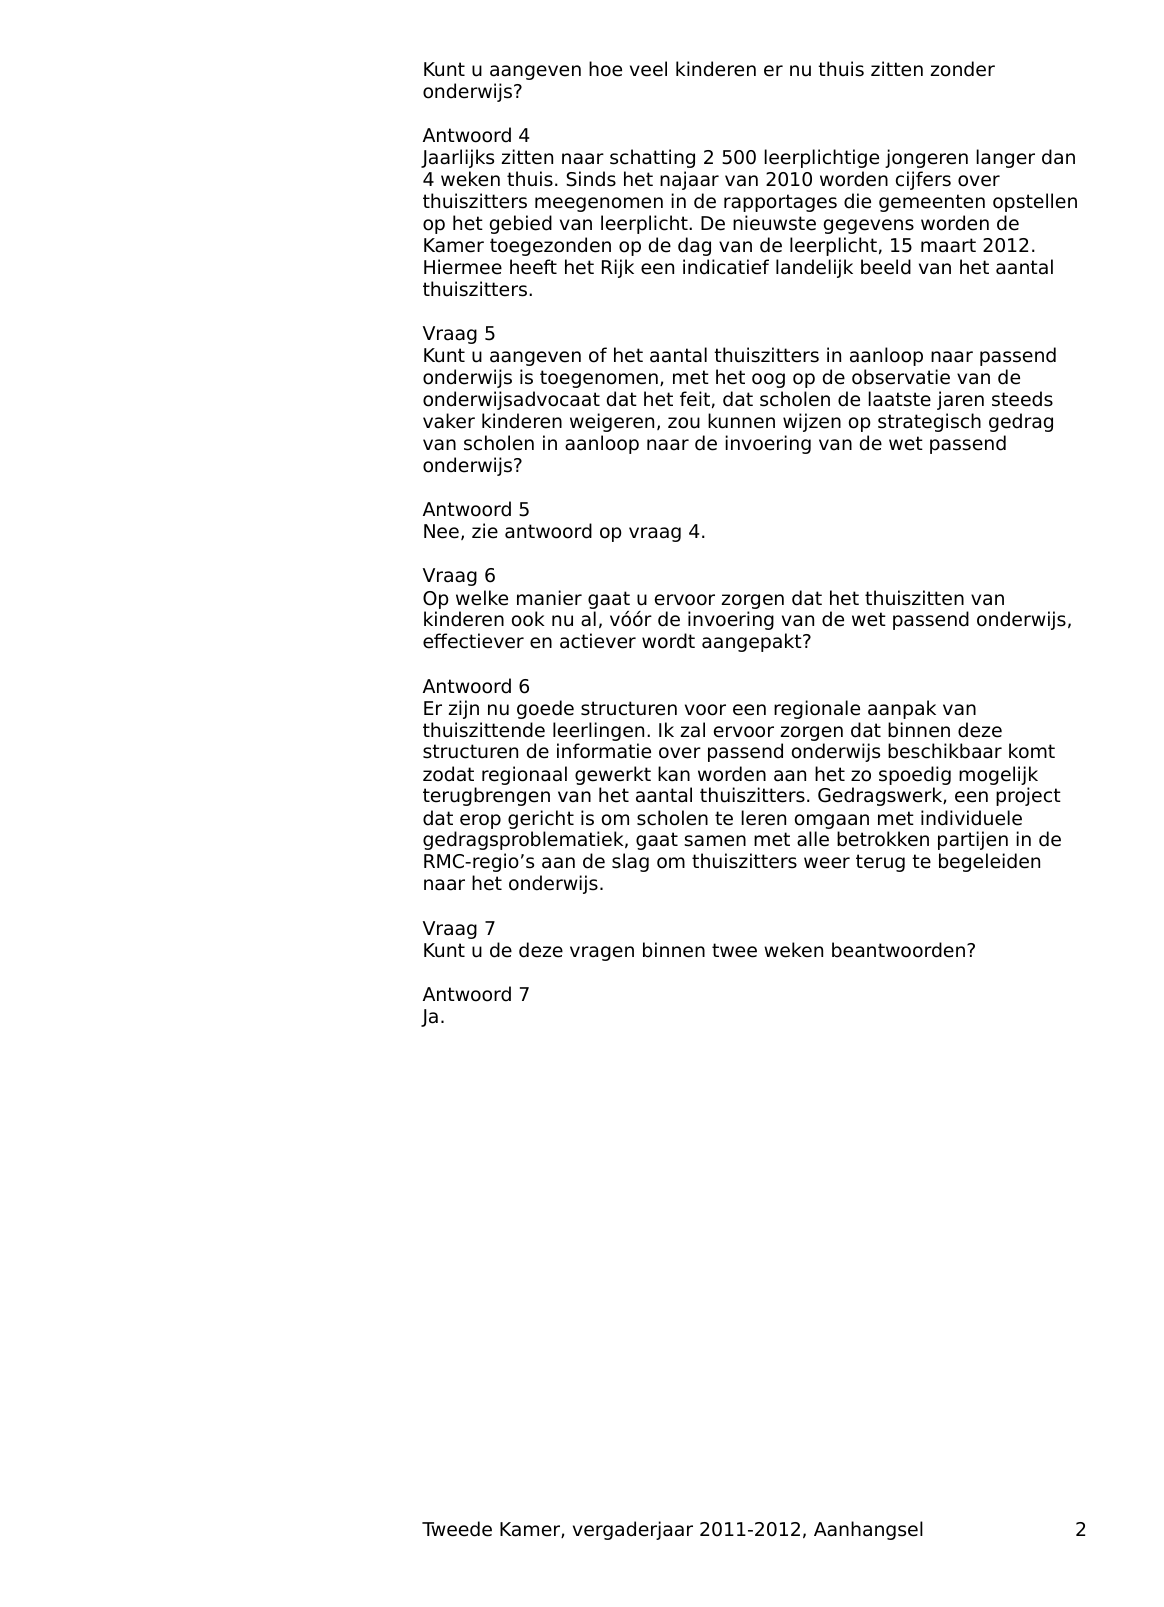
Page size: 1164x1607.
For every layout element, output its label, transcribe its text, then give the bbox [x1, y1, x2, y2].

text Kunt u aangeven hoe veel kinderen er nu thuis zitten zonder onderwijs? [422, 59, 1087, 103]
text Antwoord 7 [422, 984, 1087, 1006]
text Ja. [422, 1006, 1087, 1028]
text Vraag 7 [422, 917, 1087, 939]
text Antwoord 4 [422, 125, 1087, 147]
text Kunt u de deze vragen binnen twee weken beantwoorden? [422, 939, 1087, 961]
text Op welke manier gaat u ervoor zorgen dat het thuiszitten van kinderen ook nu al, vóór de invoering van de wet passend onderwijs, effectiever en actiever wordt aangepakt? [422, 587, 1087, 653]
text Kunt u aangeven of het aantal thuiszitters in aanloop naar passend onderwijs is toegenomen, met het oog op de observatie van de onderwijsadvocaat dat het feit, dat scholen de laatste jaren steeds vaker kinderen weigeren, zou kunnen wijzen op strategisch gedrag van scholen in aanloop naar de invoering van de wet passend onderwijs? [422, 345, 1087, 477]
text Antwoord 5 [422, 499, 1087, 521]
text Vraag 5 [422, 323, 1087, 345]
text Vraag 6 [422, 565, 1087, 587]
text Antwoord 6 [422, 676, 1087, 697]
text Nee, zie antwoord op vraag 4. [422, 521, 1087, 543]
text Jaarlijks zitten naar schatting 2 500 leerplichtige jongeren langer dan 4 weken thuis. Sinds het najaar van 2010 worden cijfers over thuiszitters meegenomen in de rapportages die gemeenten opstellen op het gebied van leerplicht. De nieuwste gegevens worden de Kamer toegezonden op de dag van de leerplicht, 15 maart 2012. Hiermee heeft het Rijk een indicatief landelijk beeld van het aantal thuiszitters. [422, 147, 1087, 301]
text Er zijn nu goede structuren voor een regionale aanpak van thuiszittende leerlingen. Ik zal ervoor zorgen dat binnen deze structuren de informatie over passend onderwijs beschikbaar komt zodat regionaal gewerkt kan worden aan het zo spoedig mogelijk terugbrengen van het aantal thuiszitters. Gedragswerk, een project dat erop gericht is om scholen te leren omgaan met individuele gedragsproblematiek, gaat samen met alle betrokken partijen in de RMC-regio’s aan de slag om thuiszitters weer terug te begeleiden naar het onderwijs. [422, 697, 1087, 895]
